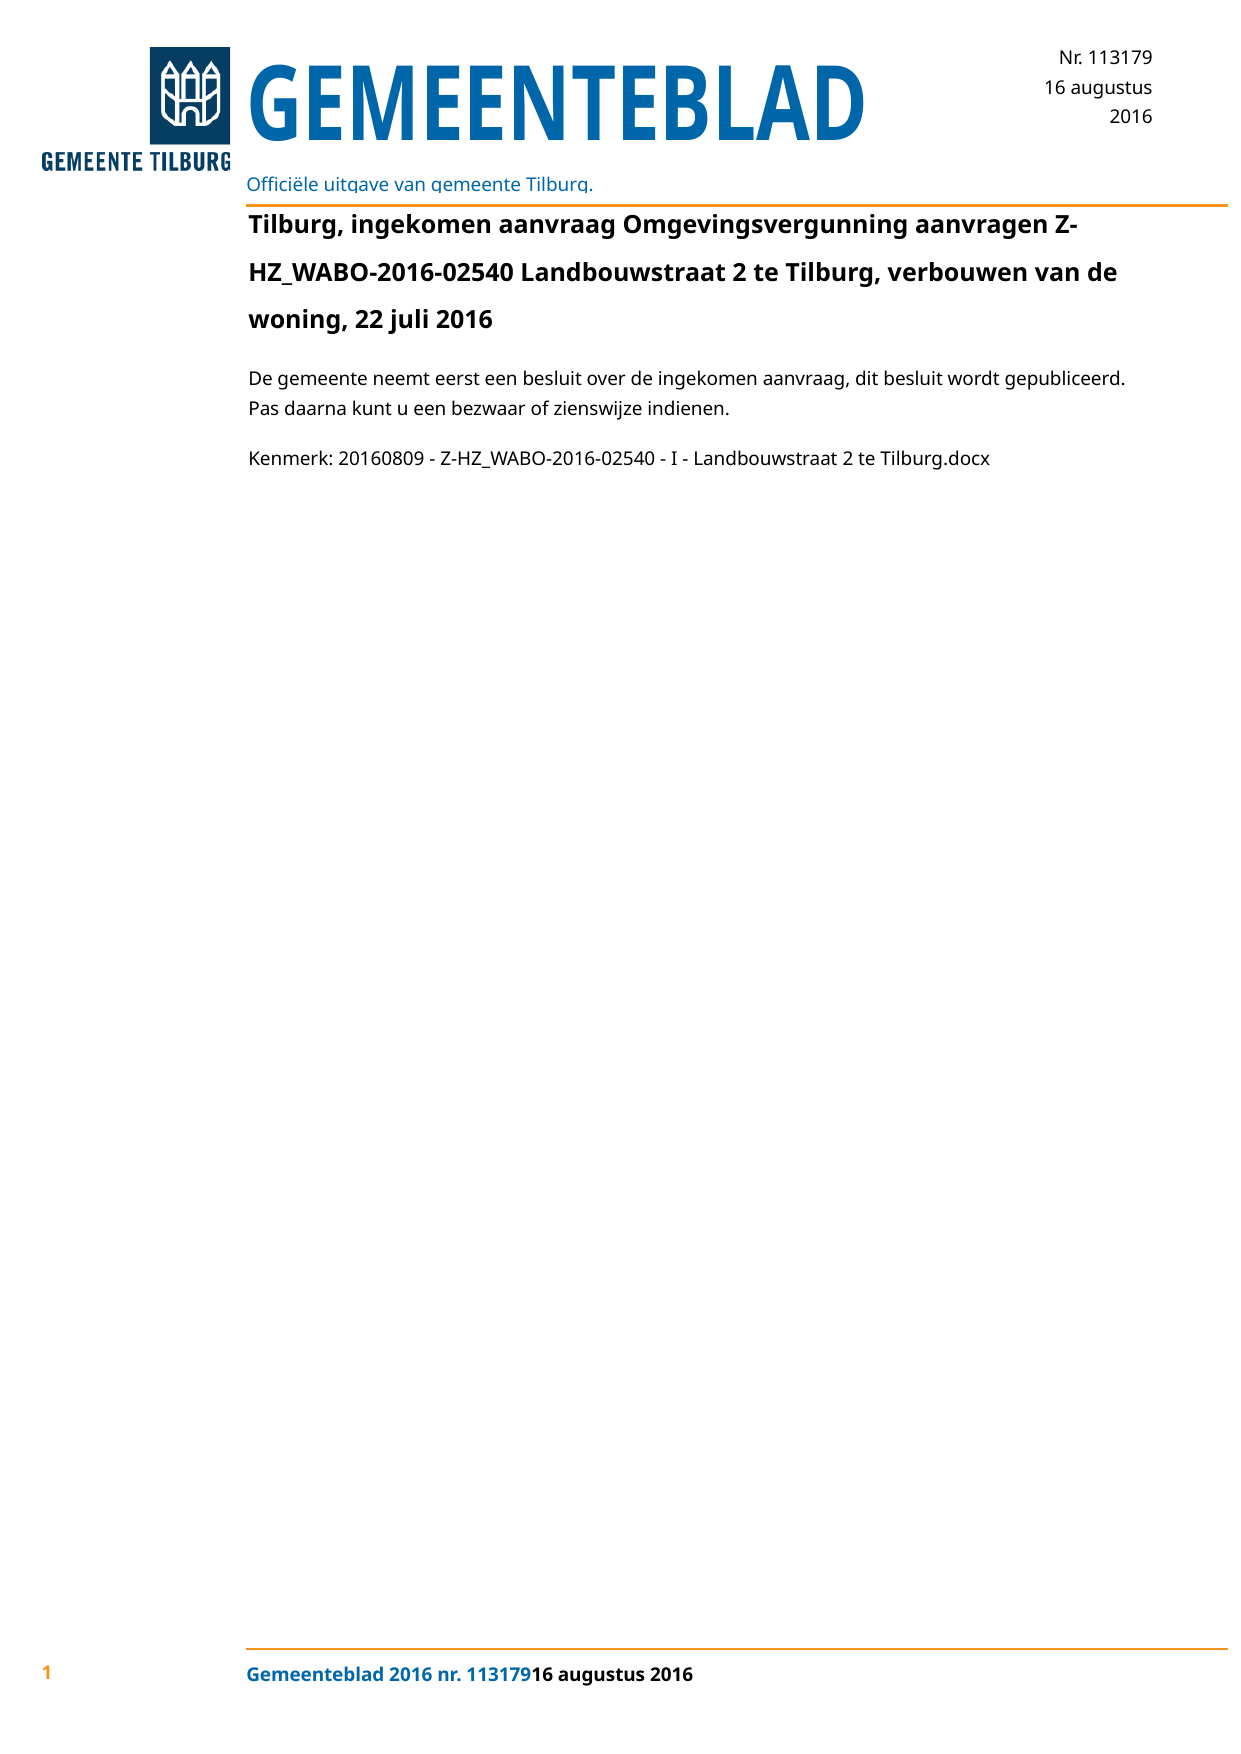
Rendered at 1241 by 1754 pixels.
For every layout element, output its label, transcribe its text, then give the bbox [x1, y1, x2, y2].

text Kenmerk: 20160809 - Z-HZ_WABO-2016-02540 - I - Landbouwstraat 2 te Tilburg.docx [248, 446, 1152, 471]
picture [41, 47, 231, 172]
text Tilburg, ingekomen aanvraag Omgevingsvergunning aanvragen Z-HZ_WABO-2016-02540 Landbouwstraat 2 te Tilburg, verbouwen van de woning, 22 juli 2016 [248, 207, 1152, 336]
text De gemeente neemt eerst een besluit over de ingekomen aanvraag, dit besluit wordt gepubliceerd. Pas daarna kunt u een bezwaar of zienswijze indienen. [248, 366, 1152, 421]
